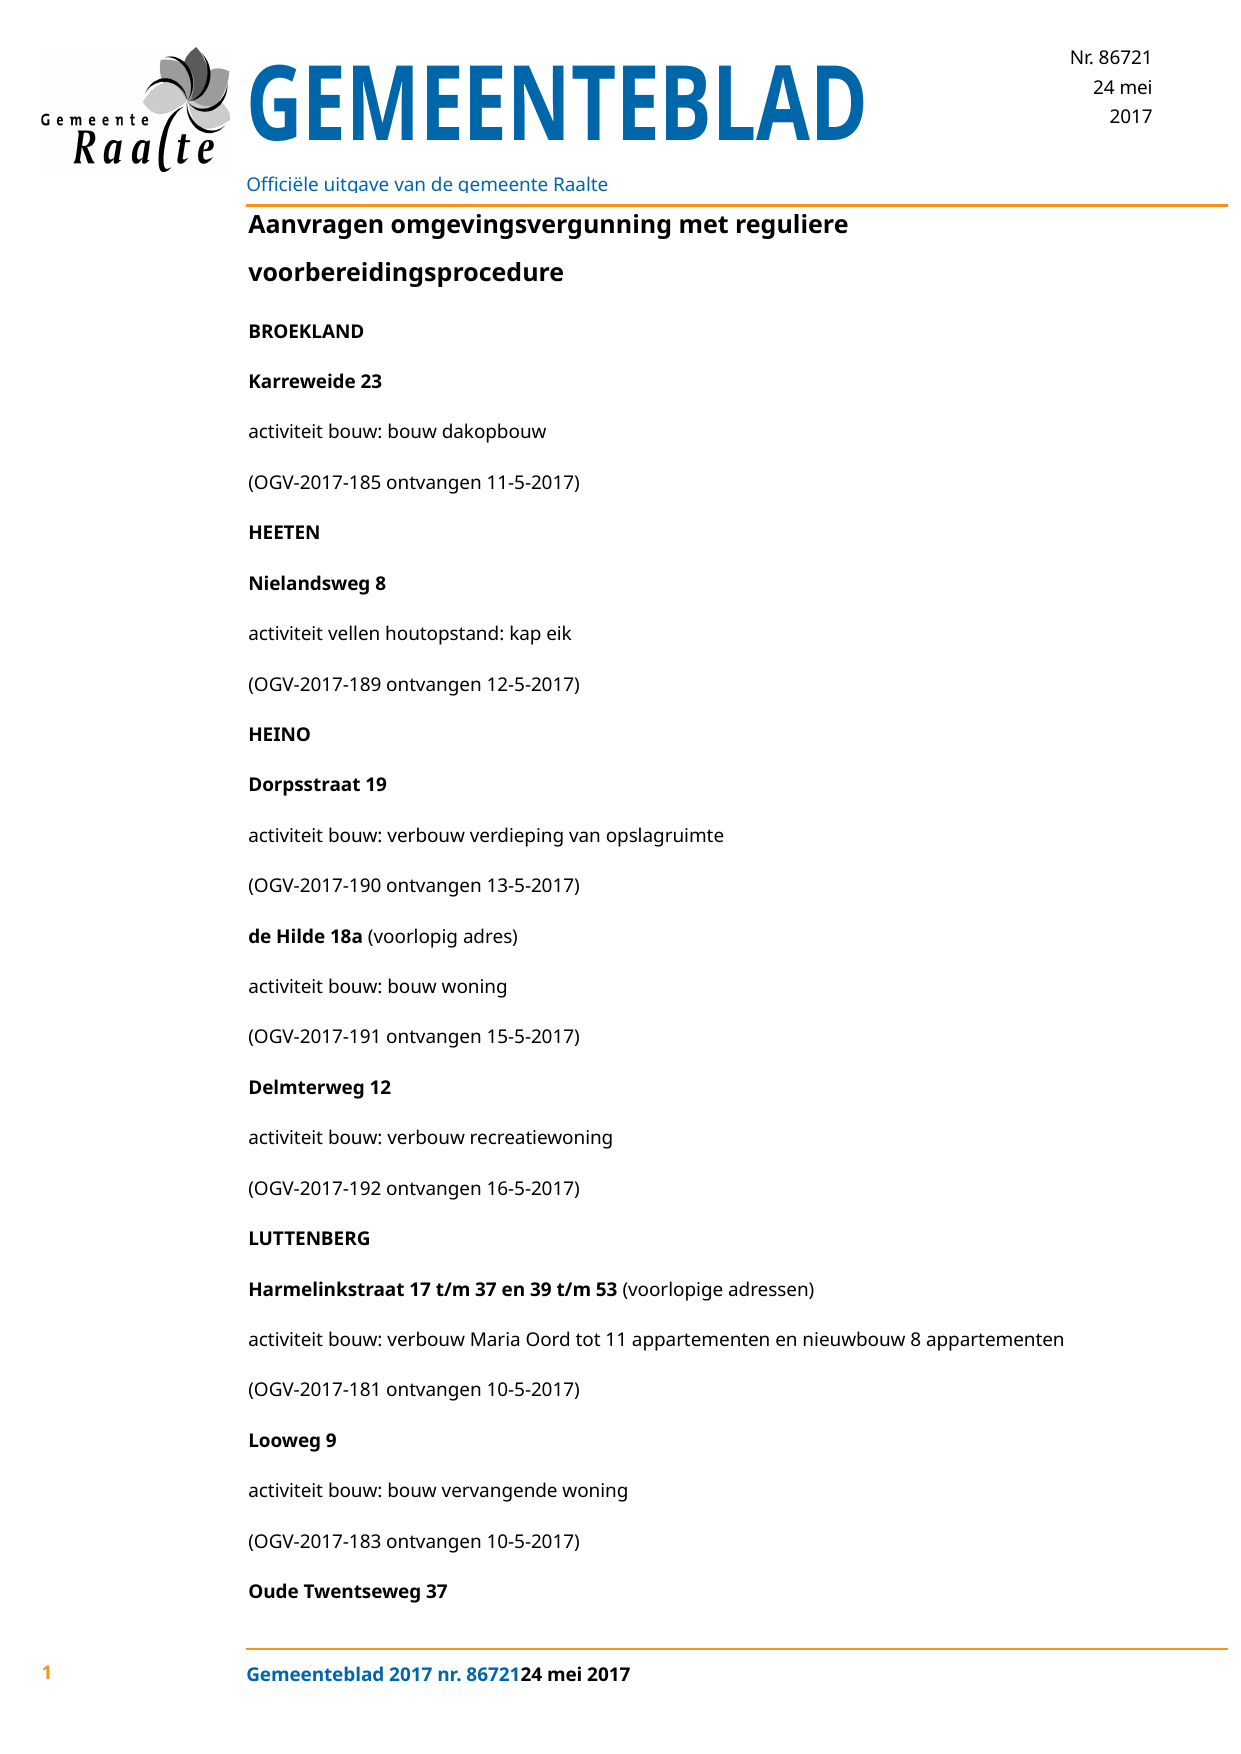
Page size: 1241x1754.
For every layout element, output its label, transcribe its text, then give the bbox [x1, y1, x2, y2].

text Delmterweg 12 [248, 1074, 1152, 1100]
picture [41, 47, 231, 172]
text activiteit bouw: bouw woning [248, 973, 1152, 999]
text activiteit bouw: verbouw verdieping van opslagruimte [248, 822, 1152, 848]
text (OGV-2017-183 ontvangen 10-5-2017) [248, 1528, 1152, 1554]
text (OGV-2017-192 ontvangen 16-5-2017) [248, 1175, 1152, 1201]
text activiteit bouw: bouw dakopbouw [248, 419, 1152, 444]
text Nielandsweg 8 [248, 570, 1152, 596]
text activiteit bouw: verbouw Maria Oord tot 11 appartementen en nieuwbouw 8 appartementen [248, 1326, 1152, 1352]
text HEETEN [248, 519, 1152, 545]
text (OGV-2017-185 ontvangen 11-5-2017) [248, 469, 1152, 495]
text (OGV-2017-191 ontvangen 15-5-2017) [248, 1024, 1152, 1049]
text (OGV-2017-189 ontvangen 12-5-2017) [248, 671, 1152, 697]
text Oude Twentseweg 37 [248, 1578, 1152, 1604]
text activiteit bouw: bouw vervangende woning [248, 1477, 1152, 1503]
text (OGV-2017-190 ontvangen 13-5-2017) [248, 872, 1152, 898]
text activiteit vellen houtopstand: kap eik [248, 620, 1152, 646]
text LUTTENBERG [248, 1225, 1152, 1251]
text Looweg 9 [248, 1427, 1152, 1453]
text HEINO [248, 721, 1152, 747]
text (OGV-2017-181 ontvangen 10-5-2017) [248, 1377, 1152, 1402]
text Karreweide 23 [248, 368, 1152, 394]
text Aanvragen omgevingsvergunning met reguliere voorbereidingsprocedure [248, 207, 1152, 288]
text activiteit bouw: verbouw recreatiewoning [248, 1124, 1152, 1150]
text Harmelinkstraat 17 t/m 37 en 39 t/m 53 (voorlopige adressen) [248, 1276, 1152, 1302]
text de Hilde 18a (voorlopig adres) [248, 923, 1152, 949]
text BROEKLAND [248, 318, 1152, 344]
text Dorpsstraat 19 [248, 772, 1152, 797]
